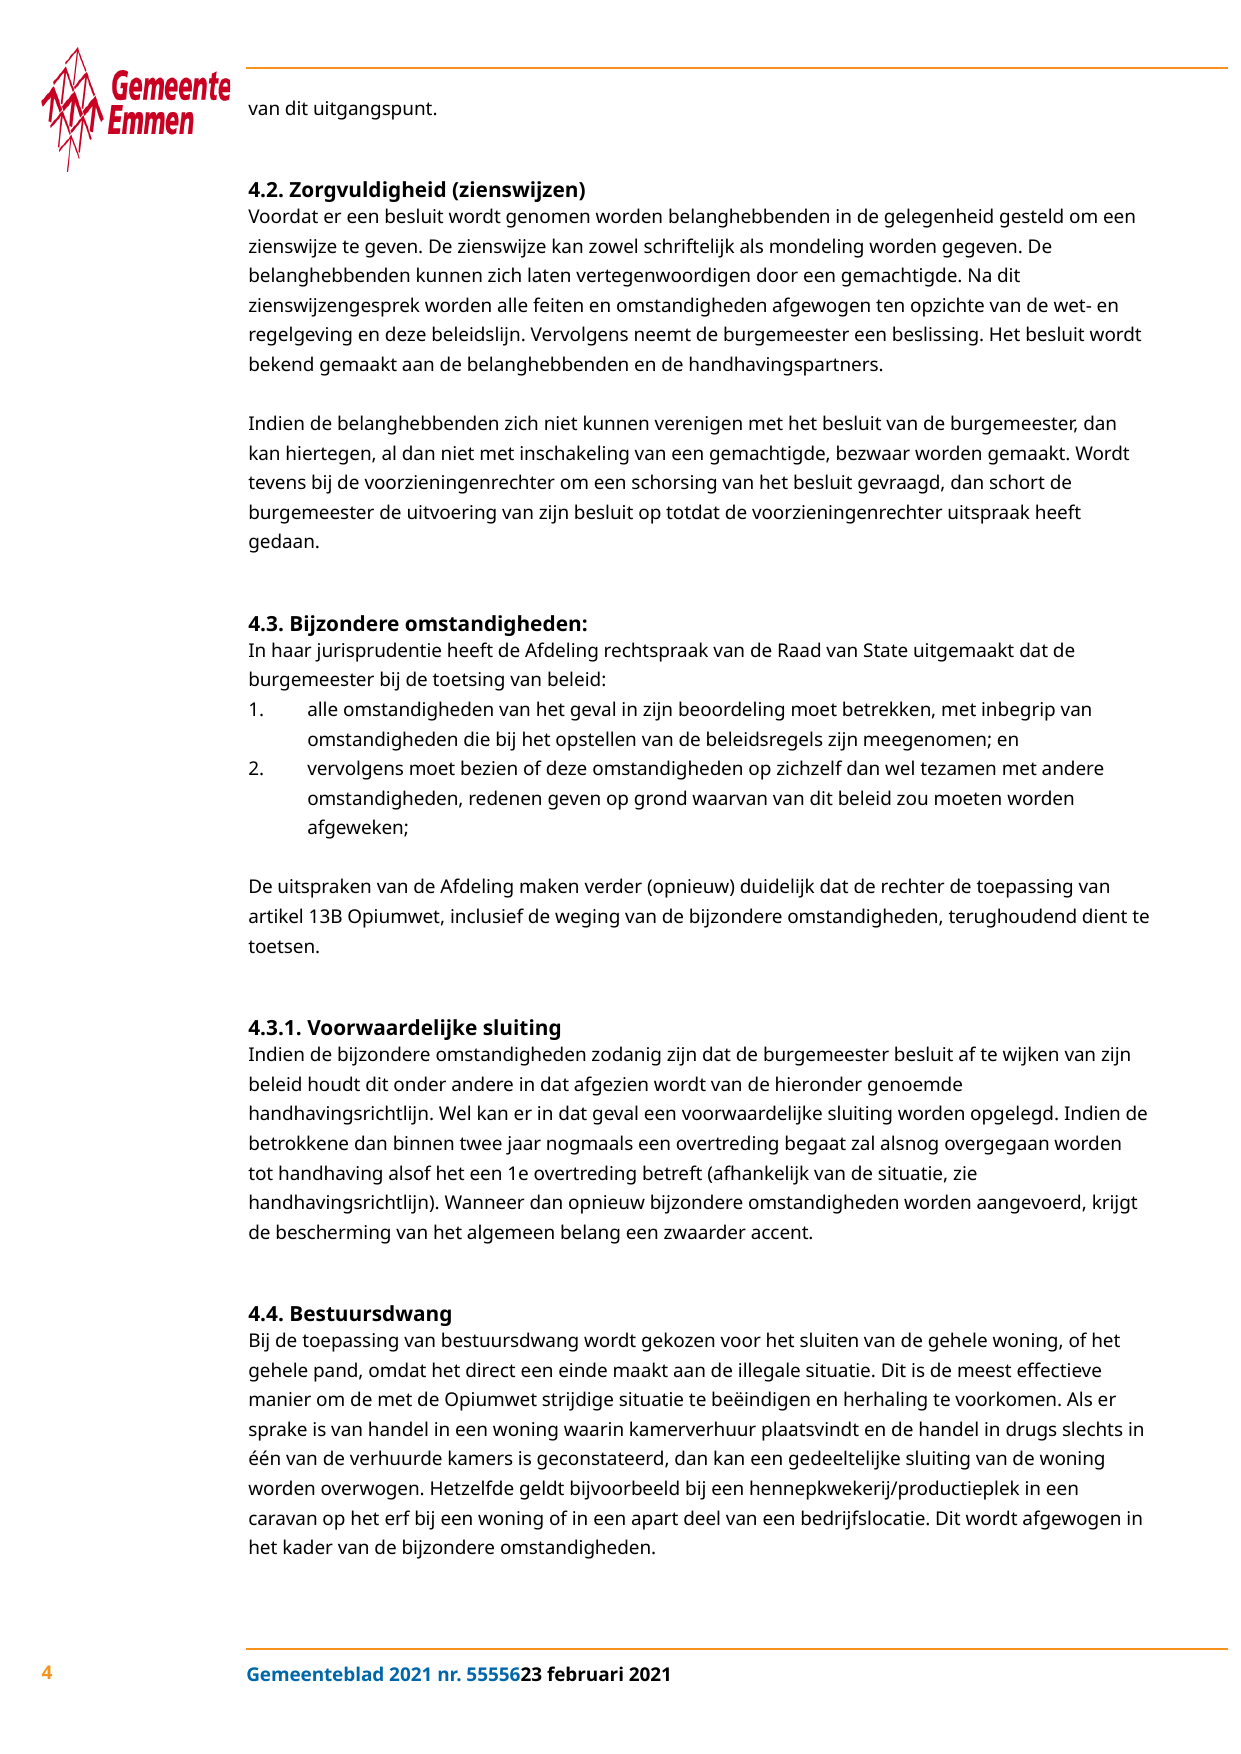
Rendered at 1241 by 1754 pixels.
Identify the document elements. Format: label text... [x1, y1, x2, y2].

text Voordat er een besluit wordt genomen worden belanghebbenden in de gelegenheid gesteld om een zienswijze te geven. De zienswijze kan zowel schriftelijk als mondeling worden gegeven. De belanghebbenden kunnen zich laten vertegenwoordigen door een gemachtigde. Na dit zienswijzengesprek worden alle feiten en omstandigheden afgewogen ten opzichte van de wet- en regelgeving en deze beleidslijn. Vervolgens neemt de burgemeester een beslissing. Het besluit wordt bekend gemaakt aan de belanghebbenden en de handhavingspartners. [248, 203, 1152, 377]
text Indien de bijzondere omstandigheden zodanig zijn dat de burgemeester besluit af te wijken van zijn beleid houdt dit onder andere in dat afgezien wordt van de hieronder genoemde handhavingsrichtlijn. Wel kan er in dat geval een voorwaardelijke sluiting worden opgelegd. Indien de betrokkene dan binnen twee jaar nogmaals een overtreding begaat zal alsnog overgegaan worden tot handhaving alsof het een 1e overtreding betreft (afhankelijk van de situatie, zie handhavingsrichtlijn). Wanneer dan opnieuw bijzondere omstandigheden worden aangevoerd, krijgt de bescherming van het algemeen belang een zwaarder accent. [248, 1041, 1152, 1244]
text 4.3.1. Voorwaardelijke sluiting [248, 1013, 1152, 1041]
list vervolgens moet bezien of deze omstandigheden op zichzelf dan wel tezamen met andere omstandigheden, redenen geven op grond waarvan van dit beleid zou moeten worden afgeweken; [248, 755, 1152, 840]
text Indien de belanghebbenden zich niet kunnen verenigen met het besluit van de burgemeester, dan kan hiertegen, al dan niet met inschakeling van een gemachtigde, bezwaar worden gemaakt. Wordt tevens bij de voorzieningenrechter om een schorsing van het besluit gevraagd, dan schort de burgemeester de uitvoering van zijn besluit op totdat de voorzieningenrechter uitspraak heeft gedaan. [248, 410, 1152, 554]
text 4.3. Bijzondere omstandigheden: [248, 609, 1152, 637]
list alle omstandigheden van het geval in zijn beoordeling moet betrekken, met inbegrip van omstandigheden die bij het opstellen van de beleidsregels zijn meegenomen; en [248, 696, 1152, 752]
text van dit uitgangspunt. [248, 95, 1152, 121]
text 4.2. Zorgvuldigheid (zienswijzen) [248, 175, 1152, 203]
text 4.4. Bestuursdwang [248, 1299, 1152, 1327]
text Bij de toepassing van bestuursdwang wordt gekozen voor het sluiten van de gehele woning, of het gehele pand, omdat het direct een einde maakt aan de illegale situatie. Dit is de meest effectieve manier om de met de Opiumwet strijdige situatie te beëindigen en herhaling te voorkomen. Als er sprake is van handel in een woning waarin kamerverhuur plaatsvindt en de handel in drugs slechts in één van de verhuurde kamers is geconstateerd, dan kan een gedeeltelijke sluiting van de woning worden overwogen. Hetzelfde geldt bijvoorbeeld bij een hennepkwekerij/productieplek in een caravan op het erf bij een woning of in een apart deel van een bedrijfslocatie. Dit wordt afgewogen in het kader van de bijzondere omstandigheden. [248, 1327, 1152, 1560]
text In haar jurisprudentie heeft de Afdeling rechtspraak van de Raad van State uitgemaakt dat de burgemeester bij de toetsing van beleid: [248, 637, 1152, 692]
picture [41, 47, 231, 172]
text De uitspraken van de Afdeling maken verder (opnieuw) duidelijk dat de rechter de toepassing van artikel 13B Opiumwet, inclusief de weging van de bijzondere omstandigheden, terughoudend dient te toetsen. [248, 874, 1152, 959]
